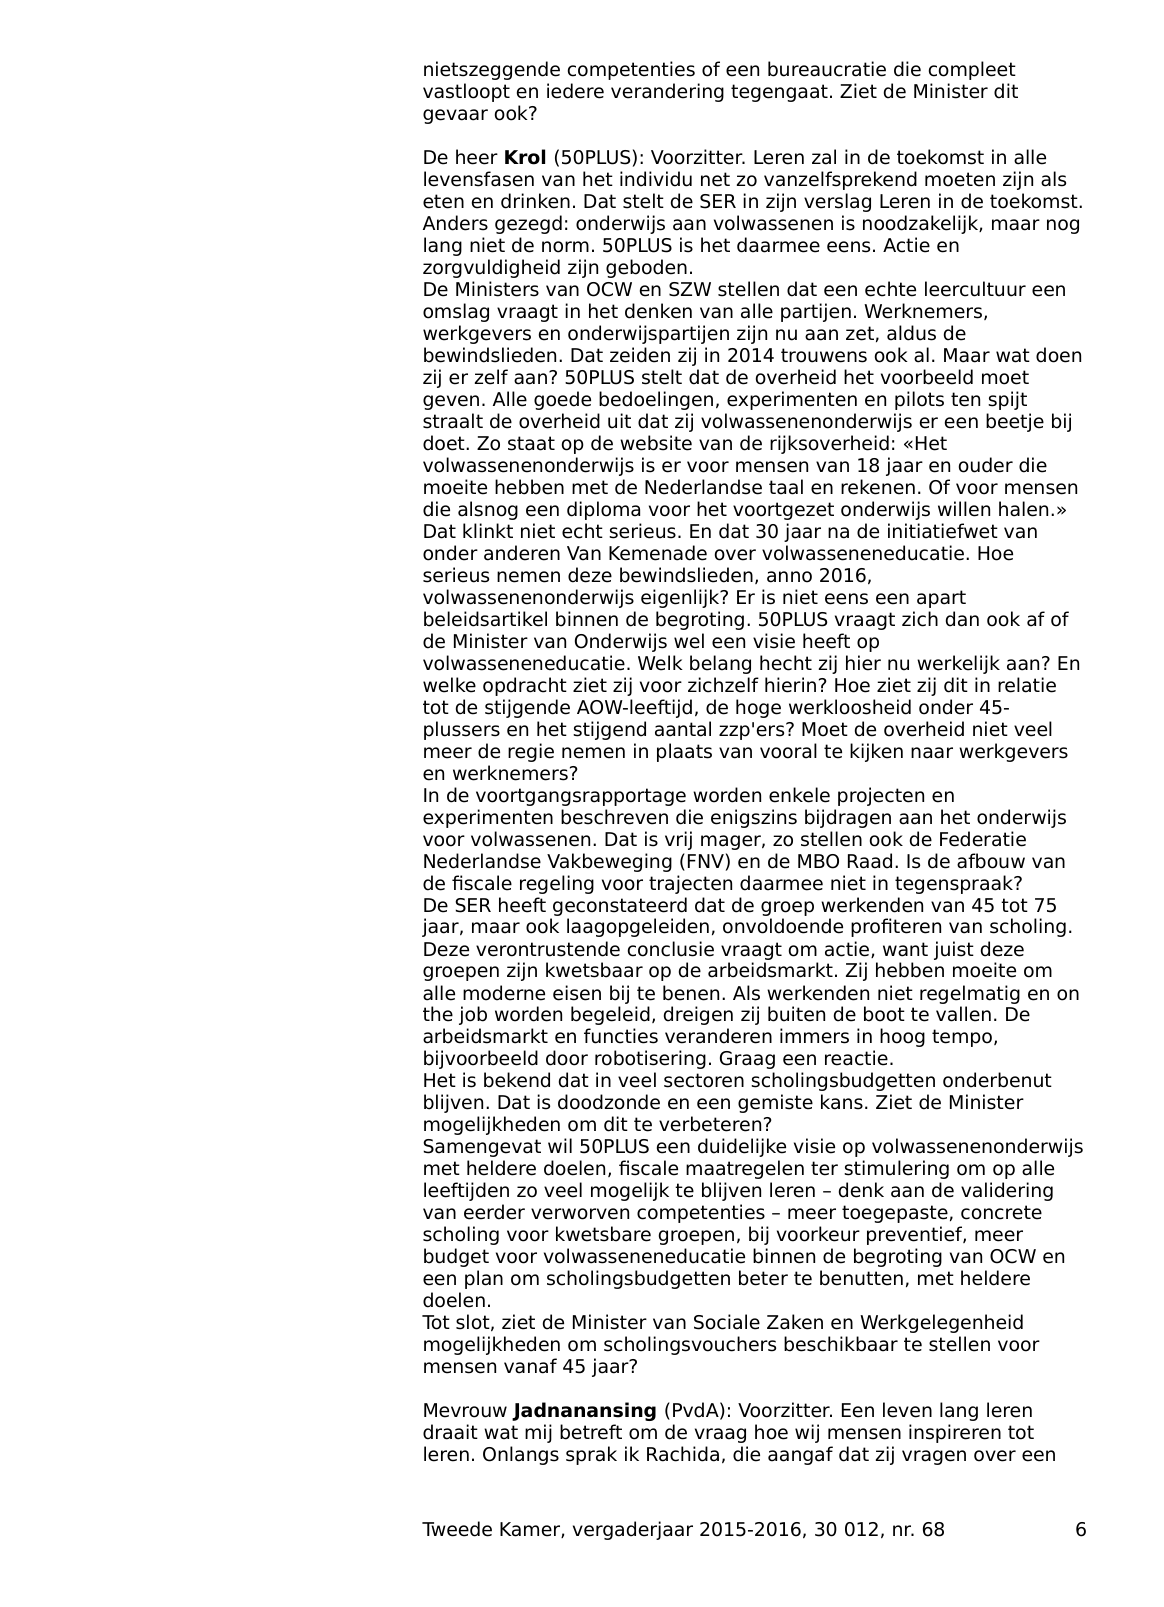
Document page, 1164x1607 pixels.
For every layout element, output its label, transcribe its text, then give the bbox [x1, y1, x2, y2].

text De heer Krol (50PLUS): Voorzitter. Leren zal in de toekomst in alle levensfasen van het individu net zo vanzelfsprekend moeten zijn als eten en drinken. Dat stelt de SER in zijn verslag Leren in de toekomst. Anders gezegd: onderwijs aan volwassenen is noodzakelijk, maar nog lang niet de norm. 50PLUS is het daarmee eens. Actie en zorgvuldigheid zijn geboden. [422, 147, 1087, 279]
text Mevrouw Jadnanansing (PvdA): Voorzitter. Een leven lang leren draait wat mij betreft om de vraag hoe wij mensen inspireren tot leren. Onlangs sprak ik Rachida, die aangaf dat zij vragen over een [422, 1400, 1087, 1466]
text De SER heeft geconstateerd dat de groep werkenden van 45 tot 75 jaar, maar ook laagopgeleiden, onvoldoende profiteren van scholing. Deze verontrustende conclusie vraagt om actie, want juist deze groepen zijn kwetsbaar op de arbeidsmarkt. Zij hebben moeite om alle moderne eisen bij te benen. Als werkenden niet regelmatig en on the job worden begeleid, dreigen zij buiten de boot te vallen. De arbeidsmarkt en functies veranderen immers in hoog tempo, bijvoorbeeld door robotisering. Graag een reactie. [422, 894, 1087, 1070]
text Samengevat wil 50PLUS een duidelijke visie op volwassenenonderwijs met heldere doelen, fiscale maatregelen ter stimulering om op alle leeftijden zo veel mogelijk te blijven leren – denk aan de validering van eerder verworven competenties – meer toegepaste, concrete scholing voor kwetsbare groepen, bij voorkeur preventief, meer budget voor volwasseneneducatie binnen de begroting van OCW en een plan om scholingsbudgetten beter te benutten, met heldere doelen. [422, 1136, 1087, 1312]
text Het is bekend dat in veel sectoren scholingsbudgetten onderbenut blijven. Dat is doodzonde en een gemiste kans. Ziet de Minister mogelijkheden om dit te verbeteren? [422, 1070, 1087, 1136]
text De Ministers van OCW en SZW stellen dat een echte leercultuur een omslag vraagt in het denken van alle partijen. Werknemers, werkgevers en onderwijspartijen zijn nu aan zet, aldus de bewindslieden. Dat zeiden zij in 2014 trouwens ook al. Maar wat doen zij er zelf aan? 50PLUS stelt dat de overheid het voorbeeld moet geven. Alle goede bedoelingen, experimenten en pilots ten spijt straalt de overheid uit dat zij volwassenenonderwijs er een beetje bij doet. Zo staat op de website van de rijksoverheid: «Het volwassenenonderwijs is er voor mensen van 18 jaar en ouder die moeite hebben met de Nederlandse taal en rekenen. Of voor mensen die alsnog een diploma voor het voortgezet onderwijs willen halen.» Dat klinkt niet echt serieus. En dat 30 jaar na de initiatiefwet van onder anderen Van Kemenade over volwasseneneducatie. Hoe serieus nemen deze bewindslieden, anno 2016, volwassenenonderwijs eigenlijk? Er is niet eens een apart beleidsartikel binnen de begroting. 50PLUS vraagt zich dan ook af of de Minister van Onderwijs wel een visie heeft op volwasseneneducatie. Welk belang hecht zij hier nu werkelijk aan? En welke opdracht ziet zij voor zichzelf hierin? Hoe ziet zij dit in relatie tot de stijgende AOW-leeftijd, de hoge werkloosheid onder 45-plussers en het stijgend aantal zzp'ers? Moet de overheid niet veel meer de regie nemen in plaats van vooral te kijken naar werkgevers en werknemers? [422, 279, 1087, 784]
text nietszeggende competenties of een bureaucratie die compleet vastloopt en iedere verandering tegengaat. Ziet de Minister dit gevaar ook? [422, 59, 1087, 125]
text In de voortgangsrapportage worden enkele projecten en experimenten beschreven die enigszins bijdragen aan het onderwijs voor volwassenen. Dat is vrij mager, zo stellen ook de Federatie Nederlandse Vakbeweging (FNV) en de MBO Raad. Is de afbouw van de fiscale regeling voor trajecten daarmee niet in tegenspraak? [422, 784, 1087, 894]
text Tot slot, ziet de Minister van Sociale Zaken en Werkgelegenheid mogelijkheden om scholingsvouchers beschikbaar te stellen voor mensen vanaf 45 jaar? [422, 1312, 1087, 1378]
